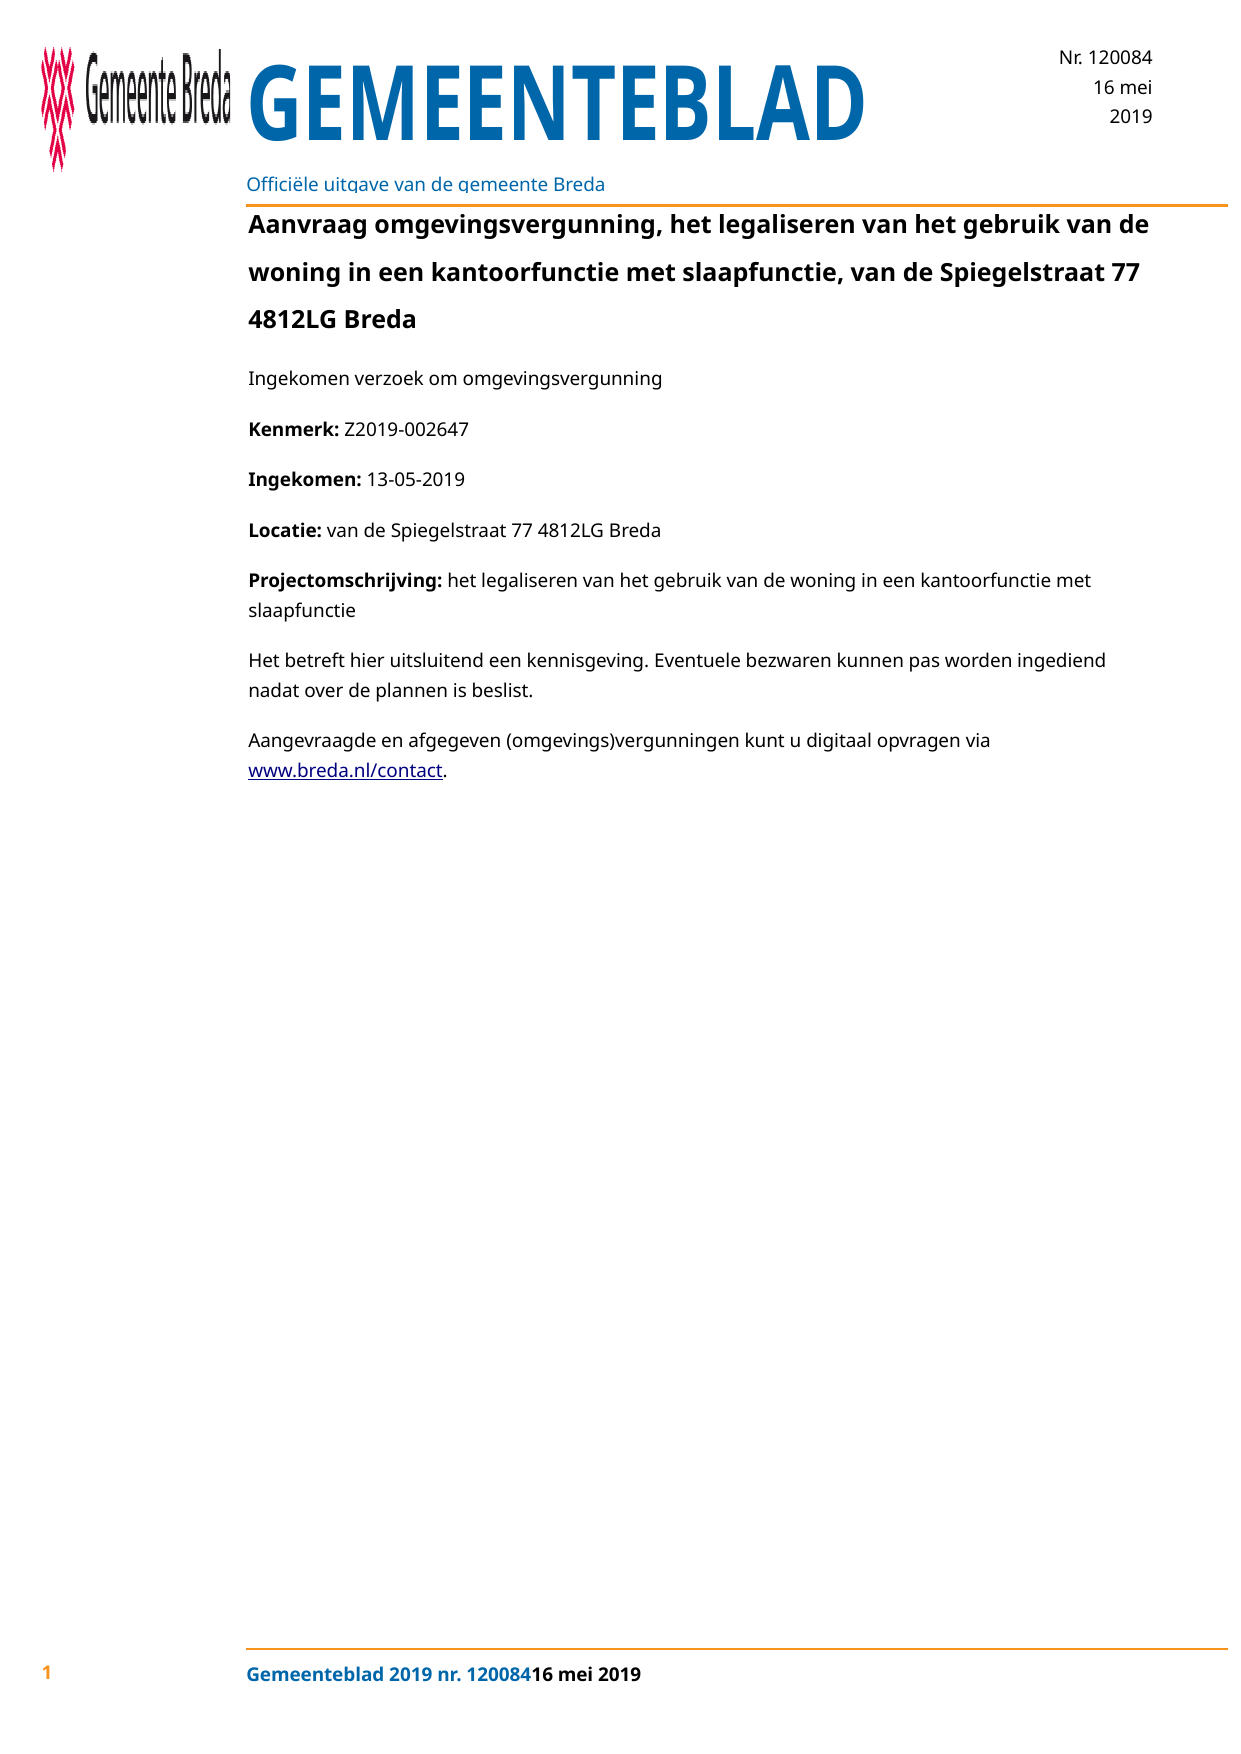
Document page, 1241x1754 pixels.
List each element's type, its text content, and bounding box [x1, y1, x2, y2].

text Aanvraag omgevingsvergunning, het legaliseren van het gebruik van de woning in een kantoorfunctie met slaapfunctie, van de Spiegelstraat 77 4812LG Breda [248, 207, 1152, 336]
text Ingekomen: 13-05-2019 [248, 466, 1152, 492]
text Locatie: van de Spiegelstraat 77 4812LG Breda [248, 517, 1152, 542]
text Het betreft hier uitsluitend een kennisgeving. Eventuele bezwaren kunnen pas worden ingediend nadat over de plannen is beslist. [248, 647, 1152, 702]
text Projectomschrijving: het legaliseren van het gebruik van de woning in een kantoorfunctie met slaapfunctie [248, 567, 1152, 622]
picture [41, 47, 231, 172]
text Aangevraagde en afgegeven (omgevings)vergunningen kunt u digitaal opvragen via www.breda.nl/contact. [248, 727, 1152, 782]
text Ingekomen verzoek om omgevingsvergunning [248, 366, 1152, 391]
text Kenmerk: Z2019-002647 [248, 416, 1152, 442]
